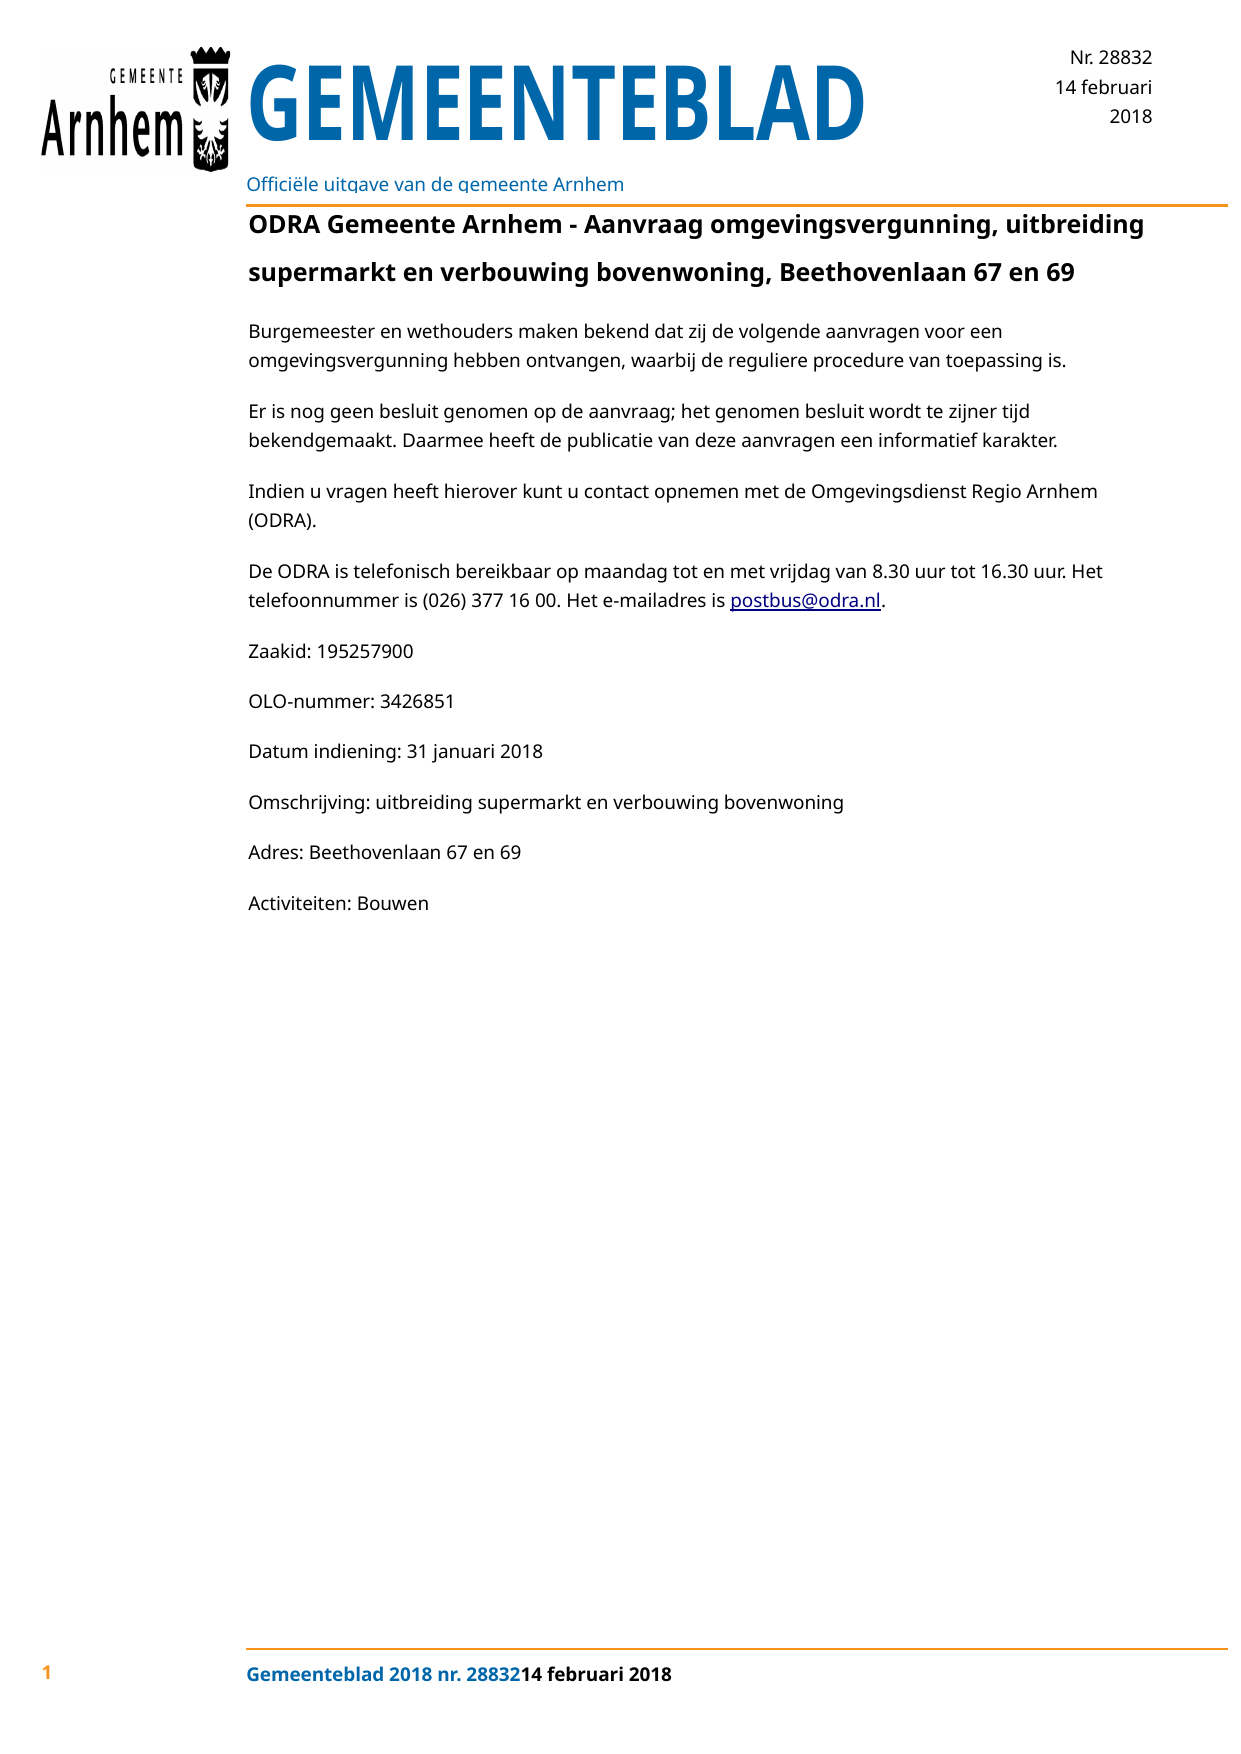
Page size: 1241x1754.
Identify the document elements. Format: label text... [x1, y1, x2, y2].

picture [41, 47, 231, 172]
text Er is nog geen besluit genomen op de aanvraag; het genomen besluit wordt te zijner tijd bekendgemaakt. Daarmee heeft de publicatie van deze aanvragen een informatief karakter. [248, 398, 1152, 453]
text Indien u vragen heeft hierover kunt u contact opnemen met de Omgevingsdienst Regio Arnhem (ODRA). [248, 478, 1152, 533]
text Datum indiening: 31 januari 2018 [248, 739, 1152, 764]
text OLO-nummer: 3426851 [248, 688, 1152, 714]
text Omschrijving: uitbreiding supermarkt en verbouwing bovenwoning [248, 789, 1152, 815]
text Zaakid: 195257900 [248, 638, 1152, 664]
text De ODRA is telefonisch bereikbaar op maandag tot en met vrijdag van 8.30 uur tot 16.30 uur. Het telefoonnummer is (026) 377 16 00. Het e-mailadres is postbus@odra.nl. [248, 558, 1152, 613]
text Adres: Beethovenlaan 67 en 69 [248, 839, 1152, 865]
text ODRA Gemeente Arnhem - Aanvraag omgevingsvergunning, uitbreiding supermarkt en verbouwing bovenwoning, Beethovenlaan 67 en 69 [248, 207, 1152, 288]
text Burgemeester en wethouders maken bekend dat zij de volgende aanvragen voor een omgevingsvergunning hebben ontvangen, waarbij de reguliere procedure van toepassing is. [248, 318, 1152, 373]
text Activiteiten: Bouwen [248, 890, 1152, 916]
